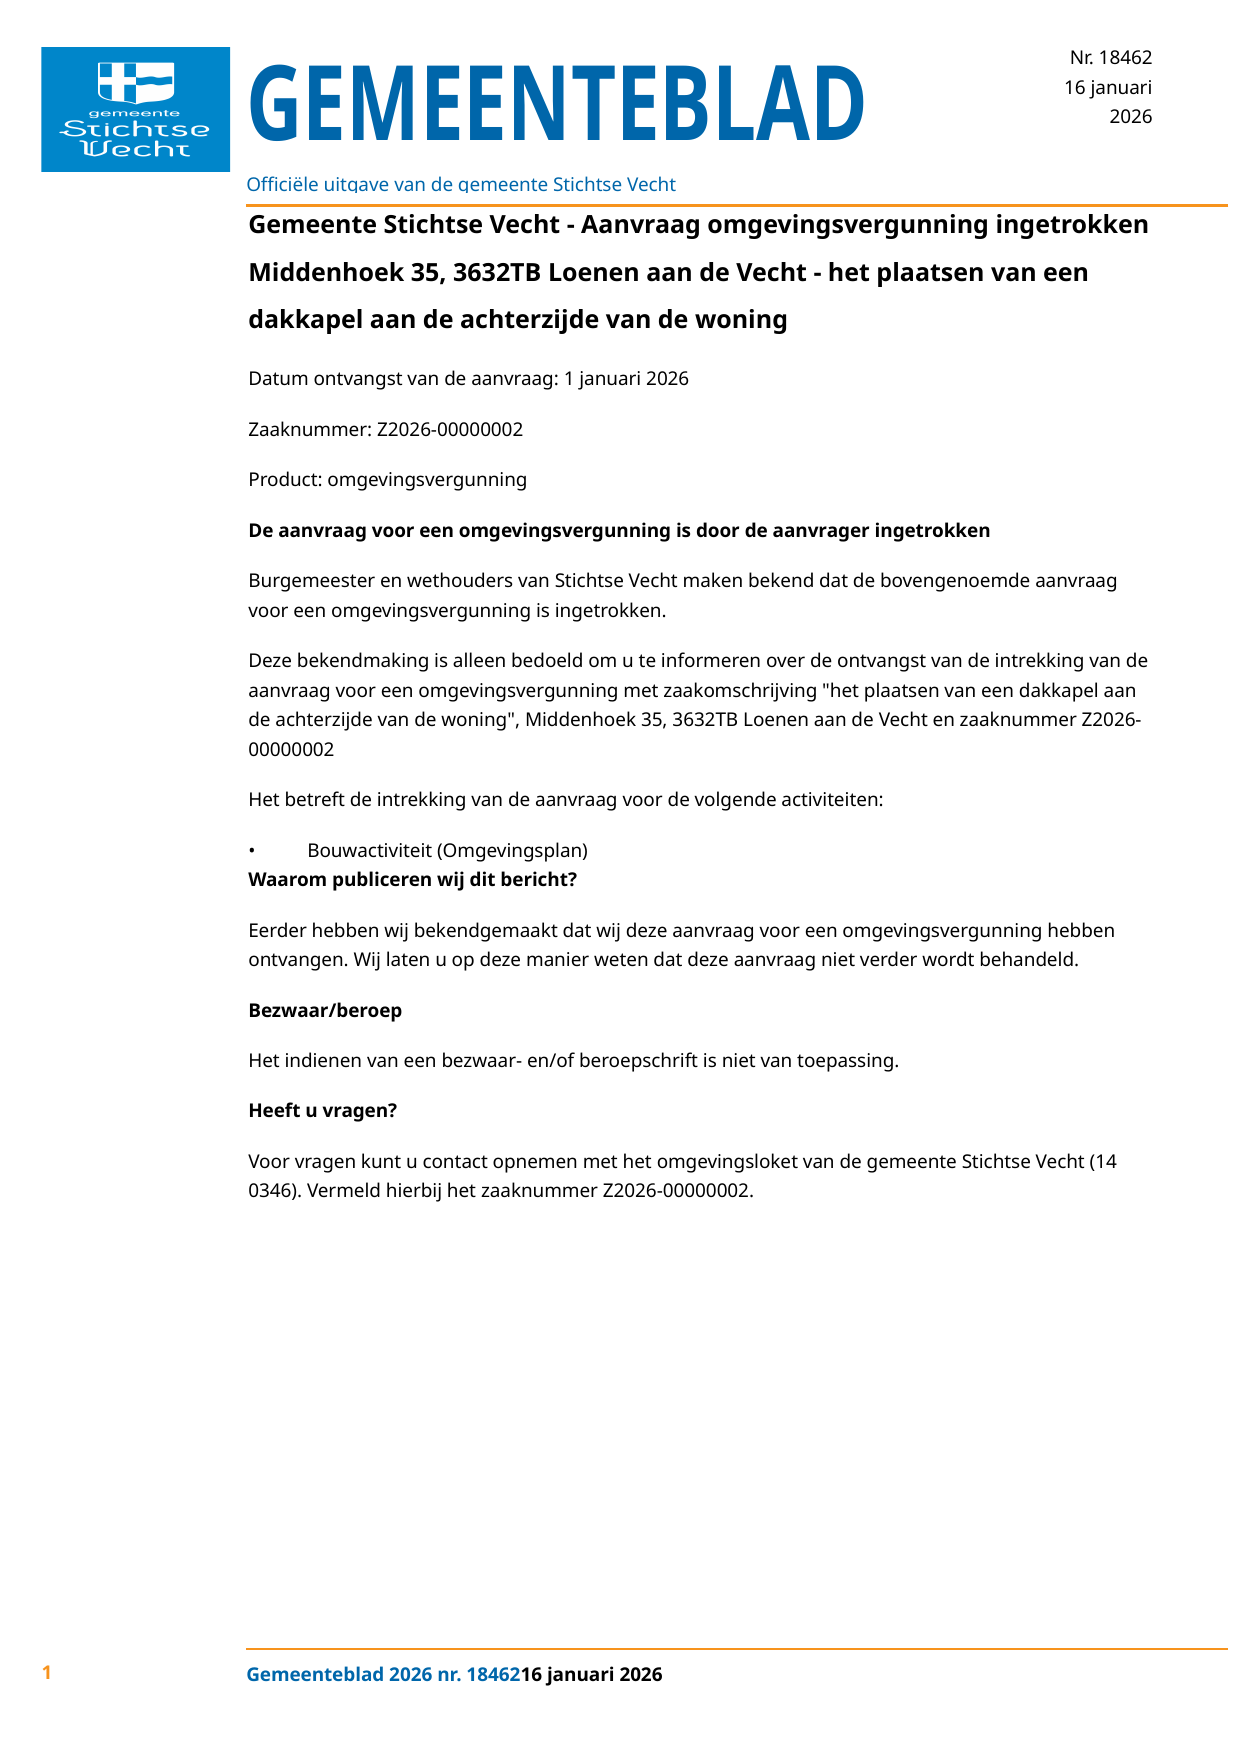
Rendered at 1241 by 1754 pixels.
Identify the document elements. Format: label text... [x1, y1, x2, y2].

text Gemeente Stichtse Vecht - Aanvraag omgevingsvergunning ingetrokken Middenhoek 35, 3632TB Loenen aan de Vecht - het plaatsen van een dakkapel aan de achterzijde van de woning [248, 207, 1152, 336]
text Eerder hebben wij bekendgemaakt dat wij deze aanvraag voor een omgevingsvergunning hebben ontvangen. Wij laten u op deze manier weten dat deze aanvraag niet verder wordt behandeld. [248, 917, 1152, 972]
picture [99, 63, 135, 101]
text Deze bekendmaking is alleen bedoeld om u te informeren over de ontvangst van de intrekking van de aanvraag voor een omgevingsvergunning met zaakomschrijving "het plaatsen van een dakkapel aan de achterzijde van de woning", Middenhoek 35, 3632TB Loenen aan de Vecht en zaaknummer Z2026-00000002 [248, 647, 1152, 762]
text Waarom publiceren wij dit bericht? [248, 866, 1152, 892]
text Heeft u vragen? [248, 1098, 1152, 1123]
text Het indienen van een bezwaar- en/of beroepschrift is niet van toepassing. [248, 1047, 1152, 1073]
text Het betreft de intrekking van de aanvraag voor de volgende activiteiten: [248, 786, 1152, 812]
text Burgemeester en wethouders van Stichtse Vecht maken bekend dat de bovengenoemde aanvraag voor een omgevingsvergunning is ingetrokken. [248, 567, 1152, 622]
list Bouwactiviteit (Omgevingsplan) [248, 837, 1152, 862]
text Voor vragen kunt u contact opnemen met het omgevingsloket van de gemeente Stichtse Vecht (14 0346). Vermeld hierbij het zaaknummer Z2026-00000002. [248, 1148, 1152, 1203]
picture [137, 63, 174, 103]
text Datum ontvangst van de aanvraag: 1 januari 2026 [248, 366, 1152, 391]
text Product: omgevingsvergunning [248, 466, 1152, 492]
text Bezwaar/beroep [248, 997, 1152, 1022]
text De aanvraag voor een omgevingsvergunning is door de aanvrager ingetrokken [248, 517, 1152, 542]
text Zaaknummer: Z2026-00000002 [248, 416, 1152, 442]
